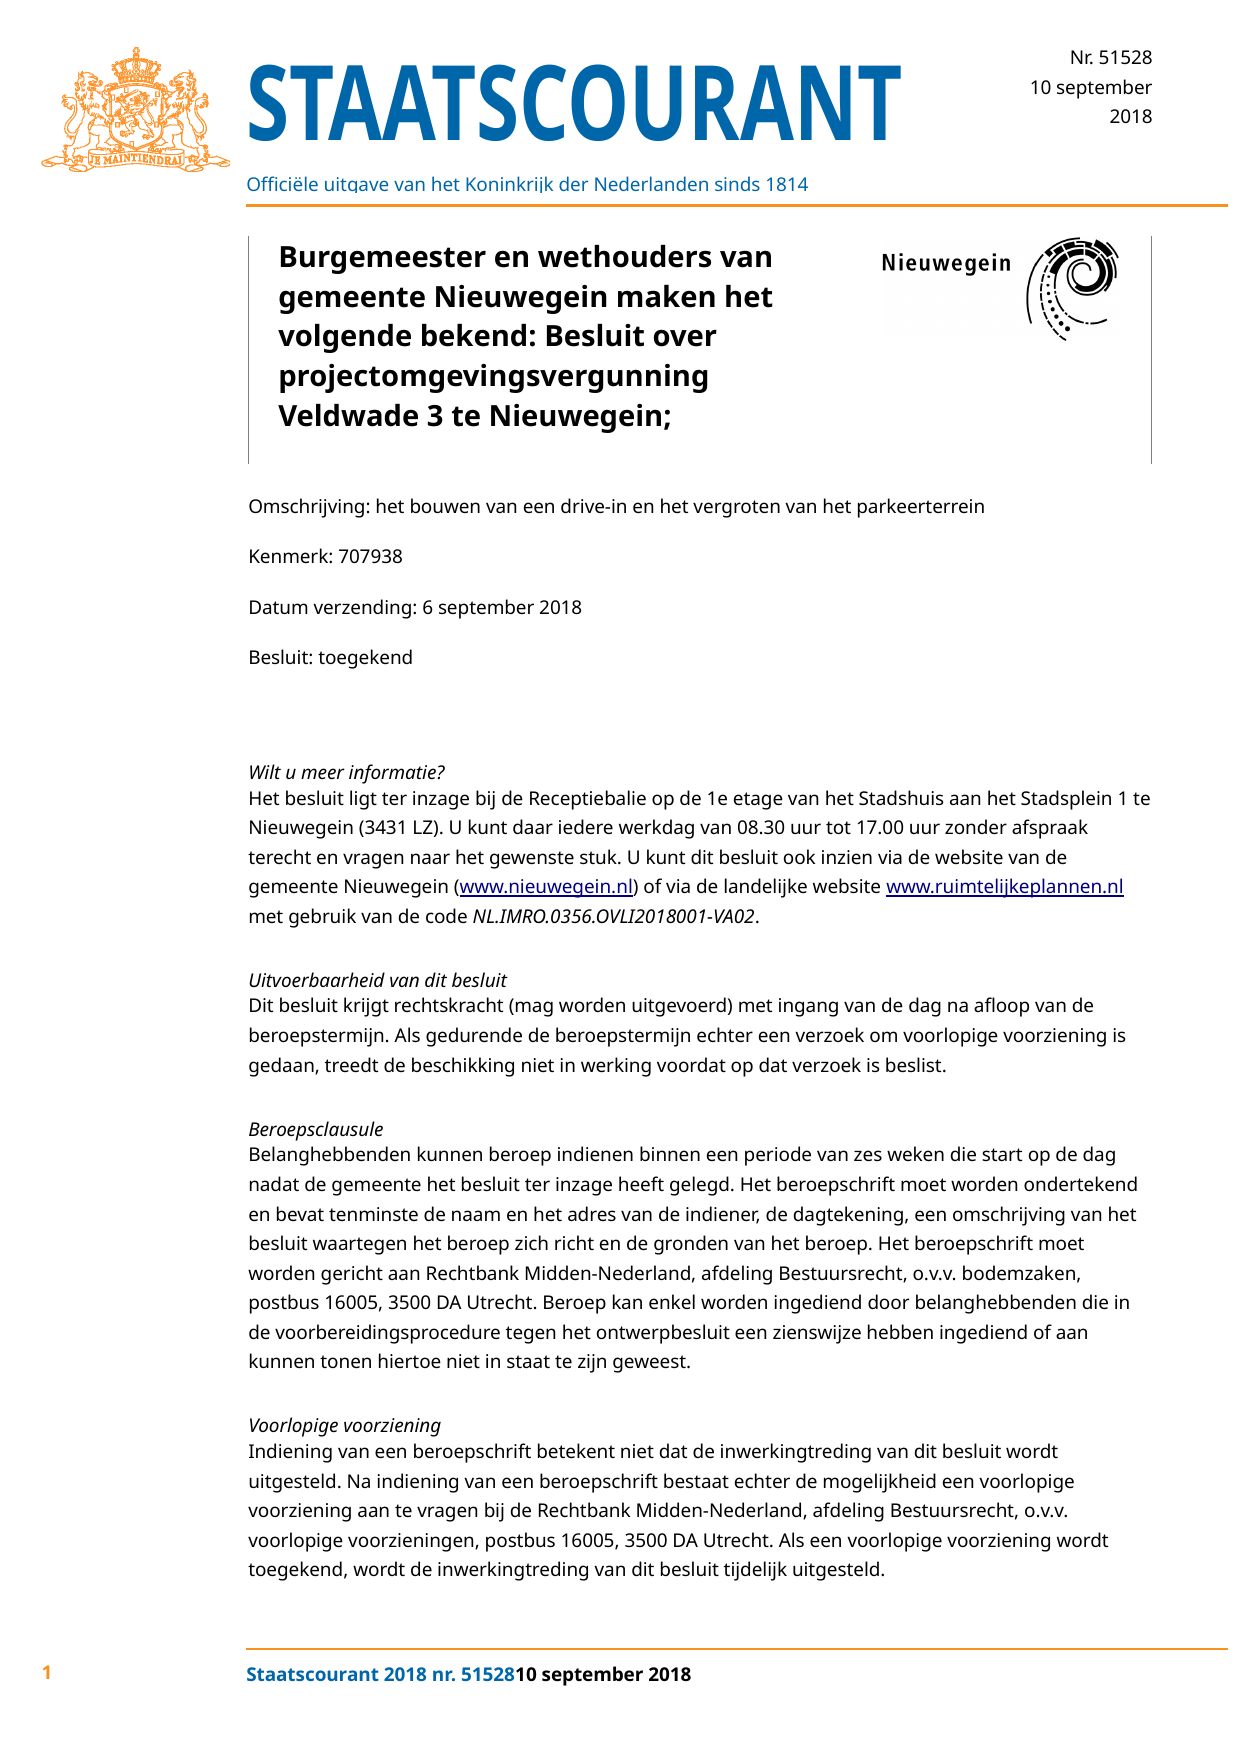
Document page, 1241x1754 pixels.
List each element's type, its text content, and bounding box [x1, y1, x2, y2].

text Beroepsclausule [248, 1116, 1152, 1142]
picture [882, 236, 1119, 342]
text Kenmerk: 707938 [248, 544, 1152, 569]
text Omschrijving: het bouwen van een drive-in en het vergroten van het parkeerterrein [248, 493, 1152, 519]
table_header Burgemeester en wethouders van gemeente Nieuwegein maken het volgende bekend: Besluit over projectomgevingsvergunning Veldwade 3 te Nieuwegein; [249, 236, 850, 464]
text Het besluit ligt ter inzage bij de Receptiebalie op de 1e etage van het Stadshuis aan het Stadsplein 1 te Nieuwegein (3431 LZ). U kunt daar iedere werkdag van 08.30 uur tot 17.00 uur zonder afspraak terecht en vragen naar het gewenste stuk. U kunt dit besluit ook inzien via de website van de gemeente Nieuwegein (www.nieuwegein.nl) of via de landelijke website www.ruimtelijkeplannen.nl met gebruik van de code NL.IMRO.0356.OVLI2018001-VA02. [248, 785, 1152, 929]
text Datum verzending: 6 september 2018 [248, 594, 1152, 620]
table_header [850, 236, 1151, 464]
text Uitvoerbaarheid van dit besluit [248, 967, 1152, 993]
picture [41, 47, 231, 172]
text Wilt u meer informatie? [248, 759, 1152, 785]
text Voorlopige voorziening [248, 1413, 1152, 1438]
text Belanghebbenden kunnen beroep indienen binnen een periode van zes weken die start op de dag nadat de gemeente het besluit ter inzage heeft gelegd. Het beroepschrift moet worden ondertekend en bevat tenminste de naam en het adres van de indiener, de dagtekening, een omschrijving van het besluit waartegen het beroep zich richt en de gronden van het beroep. Het beroepschrift moet worden gericht aan Rechtbank Midden-Nederland, afdeling Bestuursrecht, o.v.v. bodemzaken, postbus 16005, 3500 DA Utrecht. Beroep kan enkel worden ingediend door belanghebbenden die in de voorbereidingsprocedure tegen het ontwerpbesluit een zienswijze hebben ingediend of aan kunnen tonen hiertoe niet in staat te zijn geweest. [248, 1142, 1152, 1374]
text Dit besluit krijgt rechtskracht (mag worden uitgevoerd) met ingang van de dag na afloop van de beroepstermijn. Als gedurende de beroepstermijn echter een verzoek om voorlopige voorziening is gedaan, treedt de beschikking niet in werking voordat op dat verzoek is beslist. [248, 993, 1152, 1078]
text Indiening van een beroepschrift betekent niet dat de inwerkingtreding van dit besluit wordt uitgesteld. Na indiening van een beroepschrift bestaat echter de mogelijkheid een voorlopige voorziening aan te vragen bij de Rechtbank Midden-Nederland, afdeling Bestuursrecht, o.v.v. voorlopige voorzieningen, postbus 16005, 3500 DA Utrecht. Als een voorlopige voorziening wordt toegekend, wordt de inwerkingtreding van dit besluit tijdelijk uitgesteld. [248, 1438, 1152, 1582]
text Besluit: toegekend [248, 644, 1152, 670]
